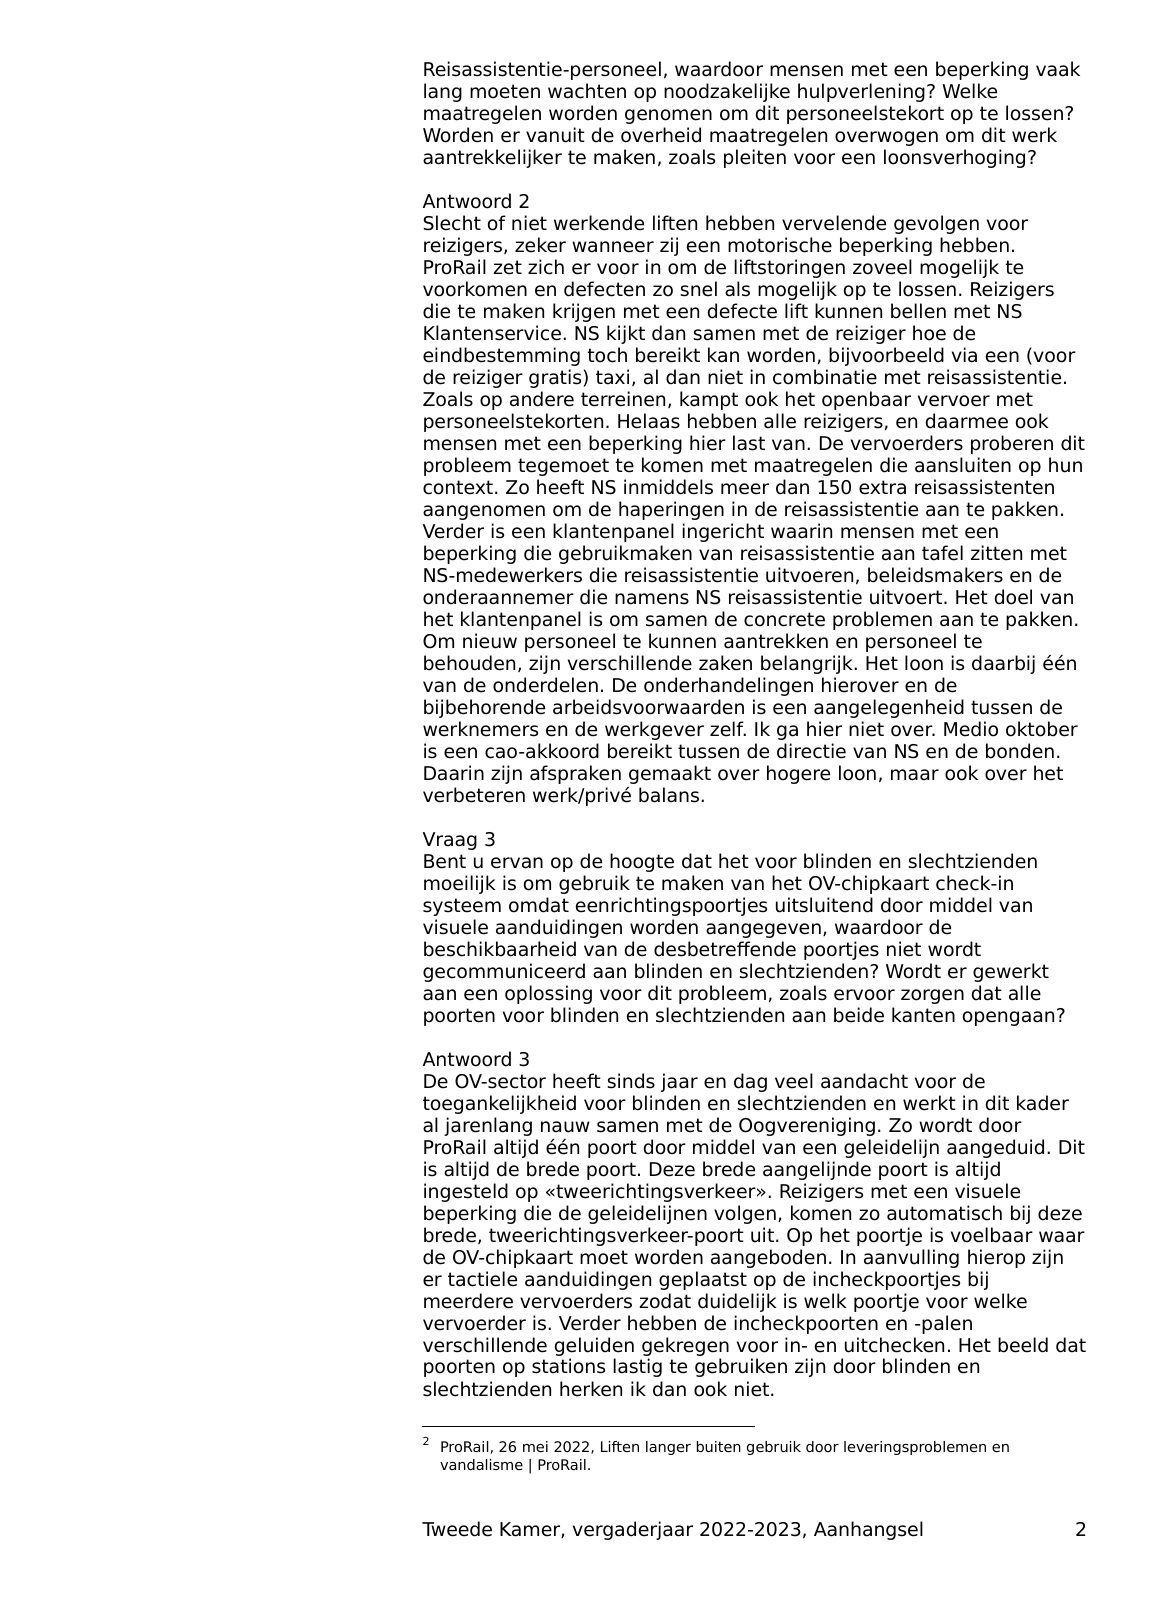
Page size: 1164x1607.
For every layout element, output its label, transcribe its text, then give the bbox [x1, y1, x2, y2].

text De OV-sector heeft sinds jaar en dag veel aandacht voor de toegankelijkheid voor blinden en slechtzienden en werkt in dit kader al jarenlang nauw samen met de Oogvereniging. Zo wordt door ProRail altijd één poort door middel van een geleidelijn aangeduid. Dit is altijd de brede poort. Deze brede aangelijnde poort is altijd ingesteld op «tweerichtingsverkeer». Reizigers met een visuele beperking die de geleidelijnen volgen, komen zo automatisch bij deze brede, tweerichtingsverkeer-poort uit. Op het poortje is voelbaar waar de OV-chipkaart moet worden aangeboden. In aanvulling hierop zijn er tactiele aanduidingen geplaatst op de incheckpoortjes bij meerdere vervoerders zodat duidelijk is welk poortje voor welke vervoerder is. Verder hebben de incheckpoorten en -palen verschillende geluiden gekregen voor in- en uitchecken. Het beeld dat poorten op stations lastig te gebruiken zijn door blinden en slechtzienden herken ik dan ook niet. [422, 1071, 1087, 1400]
text Antwoord 2 [422, 191, 1087, 213]
text ProRail, 26 mei 2022, Liften langer buiten gebruik door leveringsproblemen en vandalisme | ProRail. [422, 1435, 1087, 1474]
text Slecht of niet werkende liften hebben vervelende gevolgen voor reizigers, zeker wanneer zij een motorische beperking hebben. ProRail zet zich er voor in om de liftstoringen zoveel mogelijk te voorkomen en defecten zo snel als mogelijk op te lossen. Reizigers die te maken krijgen met een defecte lift kunnen bellen met NS Klantenservice. NS kijkt dan samen met de reiziger hoe de eindbestemming toch bereikt kan worden, bijvoorbeeld via een (voor de reiziger gratis) taxi, al dan niet in combinatie met reisassistentie. [422, 213, 1087, 389]
text Antwoord 3 [422, 1049, 1087, 1071]
text Om nieuw personeel te kunnen aantrekken en personeel te behouden, zijn verschillende zaken belangrijk. Het loon is daarbij één van de onderdelen. De onderhandelingen hierover en de bijbehorende arbeidsvoorwaarden is een aangelegenheid tussen de werknemers en de werkgever zelf. Ik ga hier niet over. Medio oktober is een cao-akkoord bereikt tussen de directie van NS en de bonden. Daarin zijn afspraken gemaakt over hogere loon, maar ook over het verbeteren werk/privé balans. [422, 631, 1087, 807]
text Zoals op andere terreinen, kampt ook het openbaar vervoer met personeelstekorten. Helaas hebben alle reizigers, en daarmee ook mensen met een beperking hier last van. De vervoerders proberen dit probleem tegemoet te komen met maatregelen die aansluiten op hun context. Zo heeft NS inmiddels meer dan 150 extra reisassistenten aangenomen om de haperingen in de reisassistentie aan te pakken. Verder is een klantenpanel ingericht waarin mensen met een beperking die gebruikmaken van reisassistentie aan tafel zitten met NS-medewerkers die reisassistentie uitvoeren, beleidsmakers en de onderaannemer die namens NS reisassistentie uitvoert. Het doel van het klantenpanel is om samen de concrete problemen aan te pakken. [422, 389, 1087, 631]
text Vraag 3 [422, 829, 1087, 851]
text Bent u ervan op de hoogte dat het voor blinden en slechtzienden moeilijk is om gebruik te maken van het OV-chipkaart check-in systeem omdat eenrichtingspoortjes uitsluitend door middel van visuele aanduidingen worden aangegeven, waardoor de beschikbaarheid van de desbetreffende poortjes niet wordt gecommuniceerd aan blinden en slechtzienden? Wordt er gewerkt aan een oplossing voor dit probleem, zoals ervoor zorgen dat alle poorten voor blinden en slechtzienden aan beide kanten opengaan? [422, 851, 1087, 1027]
text Reisassistentie-personeel, waardoor mensen met een beperking vaak lang moeten wachten op noodzakelijke hulpverlening? Welke maatregelen worden genomen om dit personeelstekort op te lossen? Worden er vanuit de overheid maatregelen overwogen om dit werk aantrekkelijker te maken, zoals pleiten voor een loonsverhoging? [422, 59, 1087, 169]
